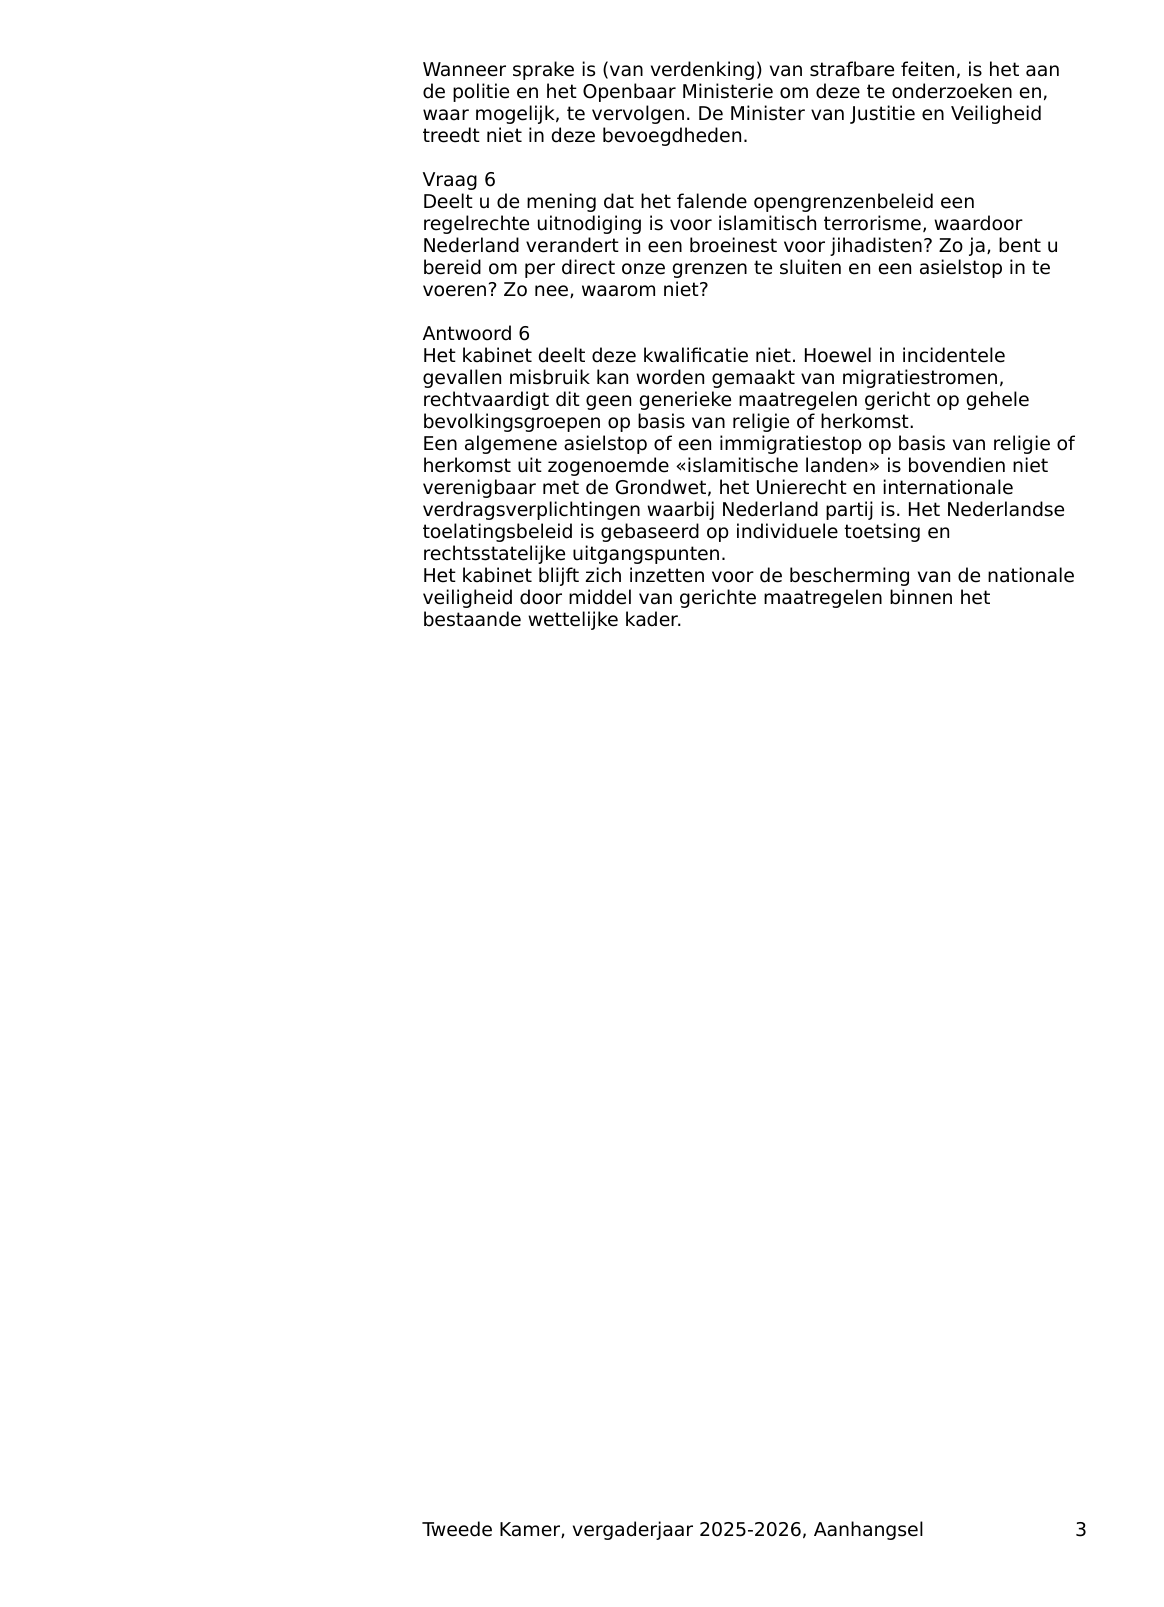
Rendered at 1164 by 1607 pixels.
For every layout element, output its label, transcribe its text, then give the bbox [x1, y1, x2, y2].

text Wanneer sprake is (van verdenking) van strafbare feiten, is het aan de politie en het Openbaar Ministerie om deze te onderzoeken en, waar mogelijk, te vervolgen. De Minister van Justitie en Veiligheid treedt niet in deze bevoegdheden. [422, 59, 1087, 147]
text Antwoord 6 [422, 323, 1087, 345]
text Het kabinet deelt deze kwalificatie niet. Hoewel in incidentele gevallen misbruik kan worden gemaakt van migratiestromen, rechtvaardigt dit geen generieke maatregelen gericht op gehele bevolkingsgroepen op basis van religie of herkomst. [422, 345, 1087, 433]
text Een algemene asielstop of een immigratiestop op basis van religie of herkomst uit zogenoemde «islamitische landen» is bovendien niet verenigbaar met de Grondwet, het Unierecht en internationale verdragsverplichtingen waarbij Nederland partij is. Het Nederlandse toelatingsbeleid is gebaseerd op individuele toetsing en rechtsstatelijke uitgangspunten. [422, 433, 1087, 565]
text Deelt u de mening dat het falende opengrenzenbeleid een regelrechte uitnodiging is voor islamitisch terrorisme, waardoor Nederland verandert in een broeinest voor jihadisten? Zo ja, bent u bereid om per direct onze grenzen te sluiten en een asielstop in te voeren? Zo nee, waarom niet? [422, 191, 1087, 301]
text Het kabinet blijft zich inzetten voor de bescherming van de nationale veiligheid door middel van gerichte maatregelen binnen het bestaande wettelijke kader. [422, 565, 1087, 631]
text Vraag 6 [422, 169, 1087, 191]
